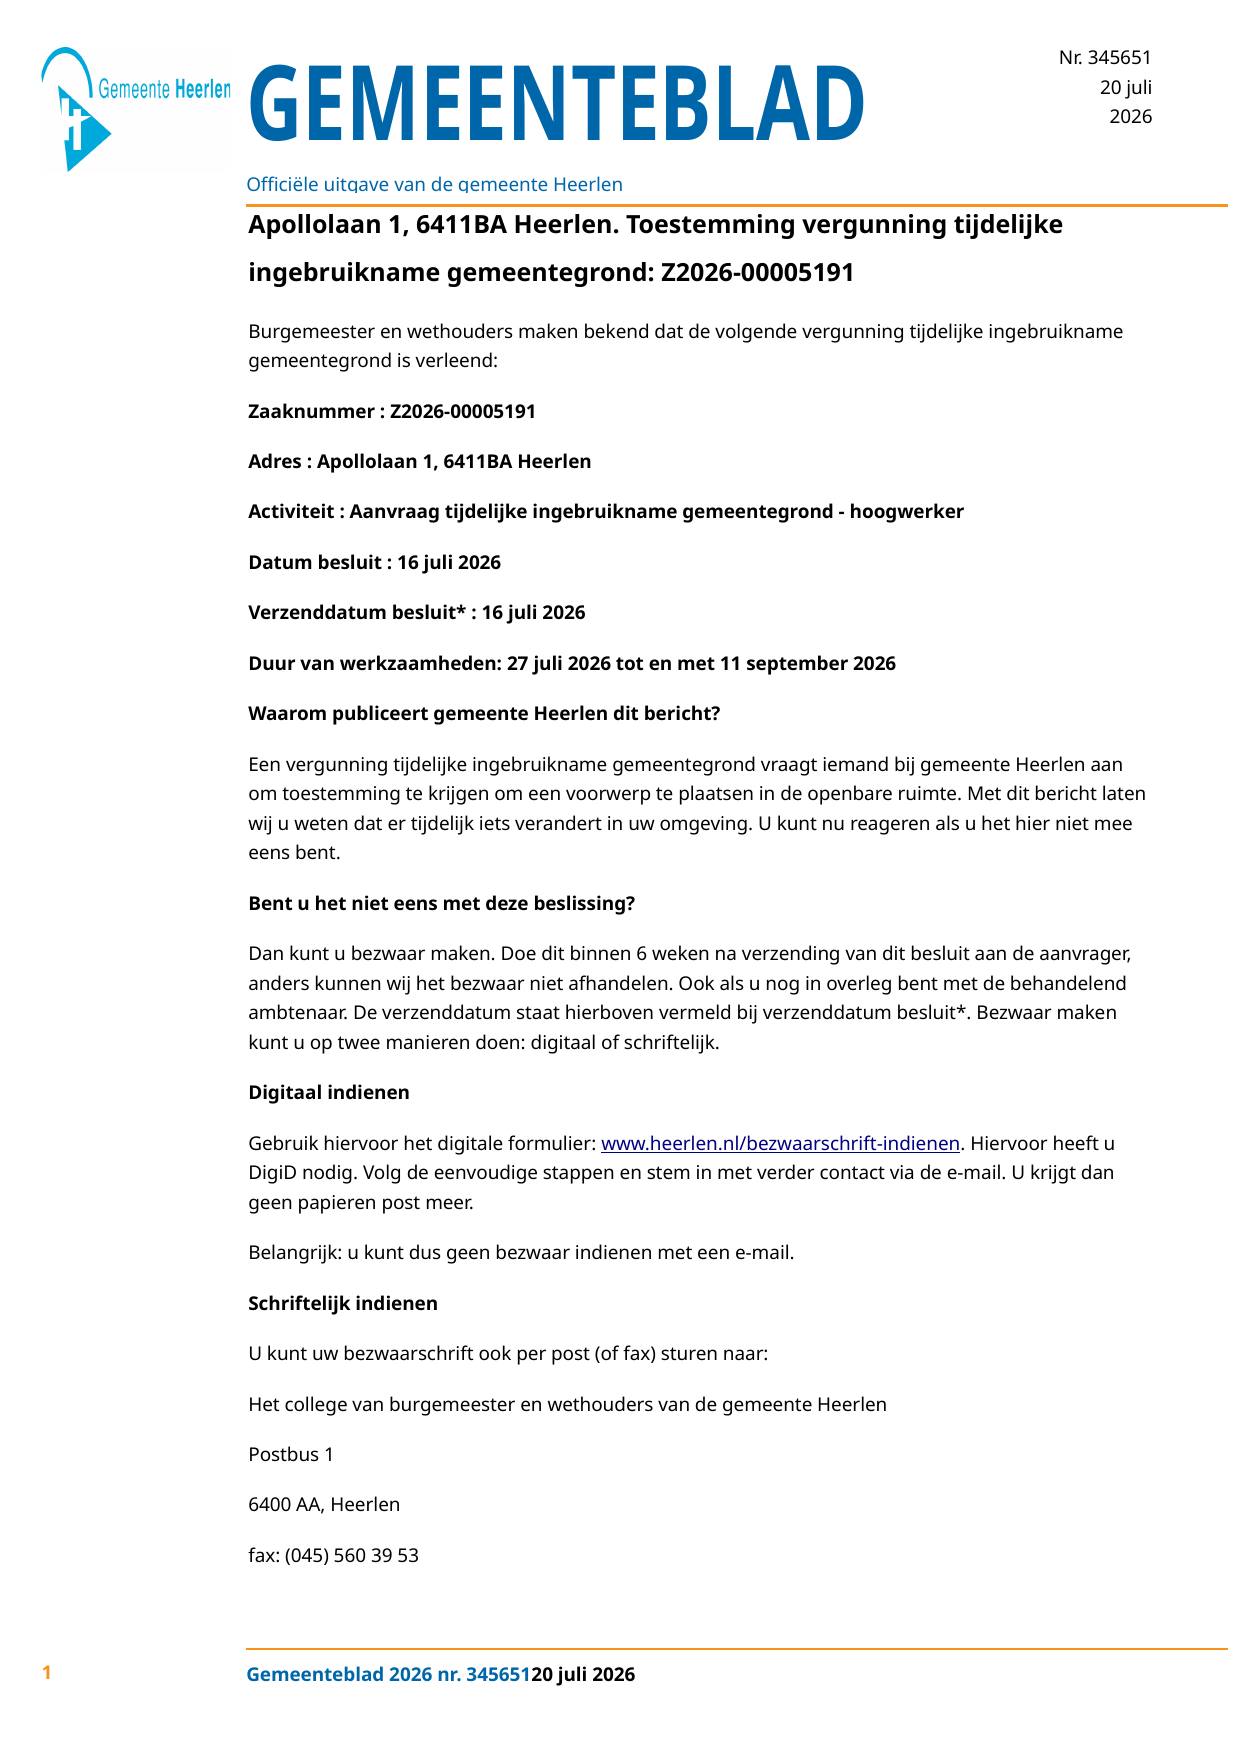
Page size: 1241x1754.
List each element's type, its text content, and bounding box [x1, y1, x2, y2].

text U kunt uw bezwaarschrift ook per post (of fax) sturen naar: [248, 1340, 1152, 1366]
text Apollolaan 1, 6411BA Heerlen. Toestemming vergunning tijdelijke ingebruikname gemeentegrond: Z2026-00005191 [248, 207, 1152, 288]
text Dan kunt u bezwaar maken. Doe dit binnen 6 weken na verzending van dit besluit aan de aanvrager, anders kunnen wij het bezwaar niet afhandelen. Ook als u nog in overleg bent met de behandelend ambtenaar. De verzenddatum staat hierboven vermeld bij verzenddatum besluit*. Bezwaar maken kunt u op twee manieren doen: digitaal of schriftelijk. [248, 940, 1152, 1055]
text Digitaal indienen [248, 1079, 1152, 1105]
text Het college van burgemeester en wethouders van de gemeente Heerlen [248, 1391, 1152, 1417]
text Een vergunning tijdelijke ingebruikname gemeentegrond vraagt iemand bij gemeente Heerlen aan om toestemming te krijgen om een voorwerp te plaatsen in de openbare ruimte. Met dit bericht laten wij u weten dat er tijdelijk iets verandert in uw omgeving. U kunt nu reageren als u het hier niet mee eens bent. [248, 751, 1152, 865]
text Adres : Apollolaan 1, 6411BA Heerlen [248, 448, 1152, 474]
text Verzenddatum besluit* : 16 juli 2026 [248, 599, 1152, 625]
text Zaaknummer : Z2026-00005191 [248, 398, 1152, 424]
text Belangrijk: u kunt dus geen bezwaar indienen met een e-mail. [248, 1239, 1152, 1265]
text 6400 AA, Heerlen [248, 1492, 1152, 1517]
text fax: (045) 560 39 53 [248, 1542, 1152, 1568]
text Gebruik hiervoor het digitale formulier: www.heerlen.nl/bezwaarschrift-indienen. Hiervoor heeft u DigiD nodig. Volg de eenvoudige stappen en stem in met verder contact via de e-mail. U krijgt dan geen papieren post meer. [248, 1130, 1152, 1215]
text Burgemeester en wethouders maken bekend dat de volgende vergunning tijdelijke ingebruikname gemeentegrond is verleend: [248, 318, 1152, 373]
text Duur van werkzaamheden: 27 juli 2026 tot en met 11 september 2026 [248, 650, 1152, 676]
text Activiteit : Aanvraag tijdelijke ingebruikname gemeentegrond - hoogwerker [248, 499, 1152, 524]
picture [41, 47, 59, 70]
text Datum besluit : 16 juli 2026 [248, 549, 1152, 575]
text Waarom publiceert gemeente Heerlen dit bericht? [248, 700, 1152, 726]
text Postbus 1 [248, 1441, 1152, 1467]
picture [41, 47, 231, 172]
text Schriftelijk indienen [248, 1290, 1152, 1316]
text Bent u het niet eens met deze beslissing? [248, 890, 1152, 916]
